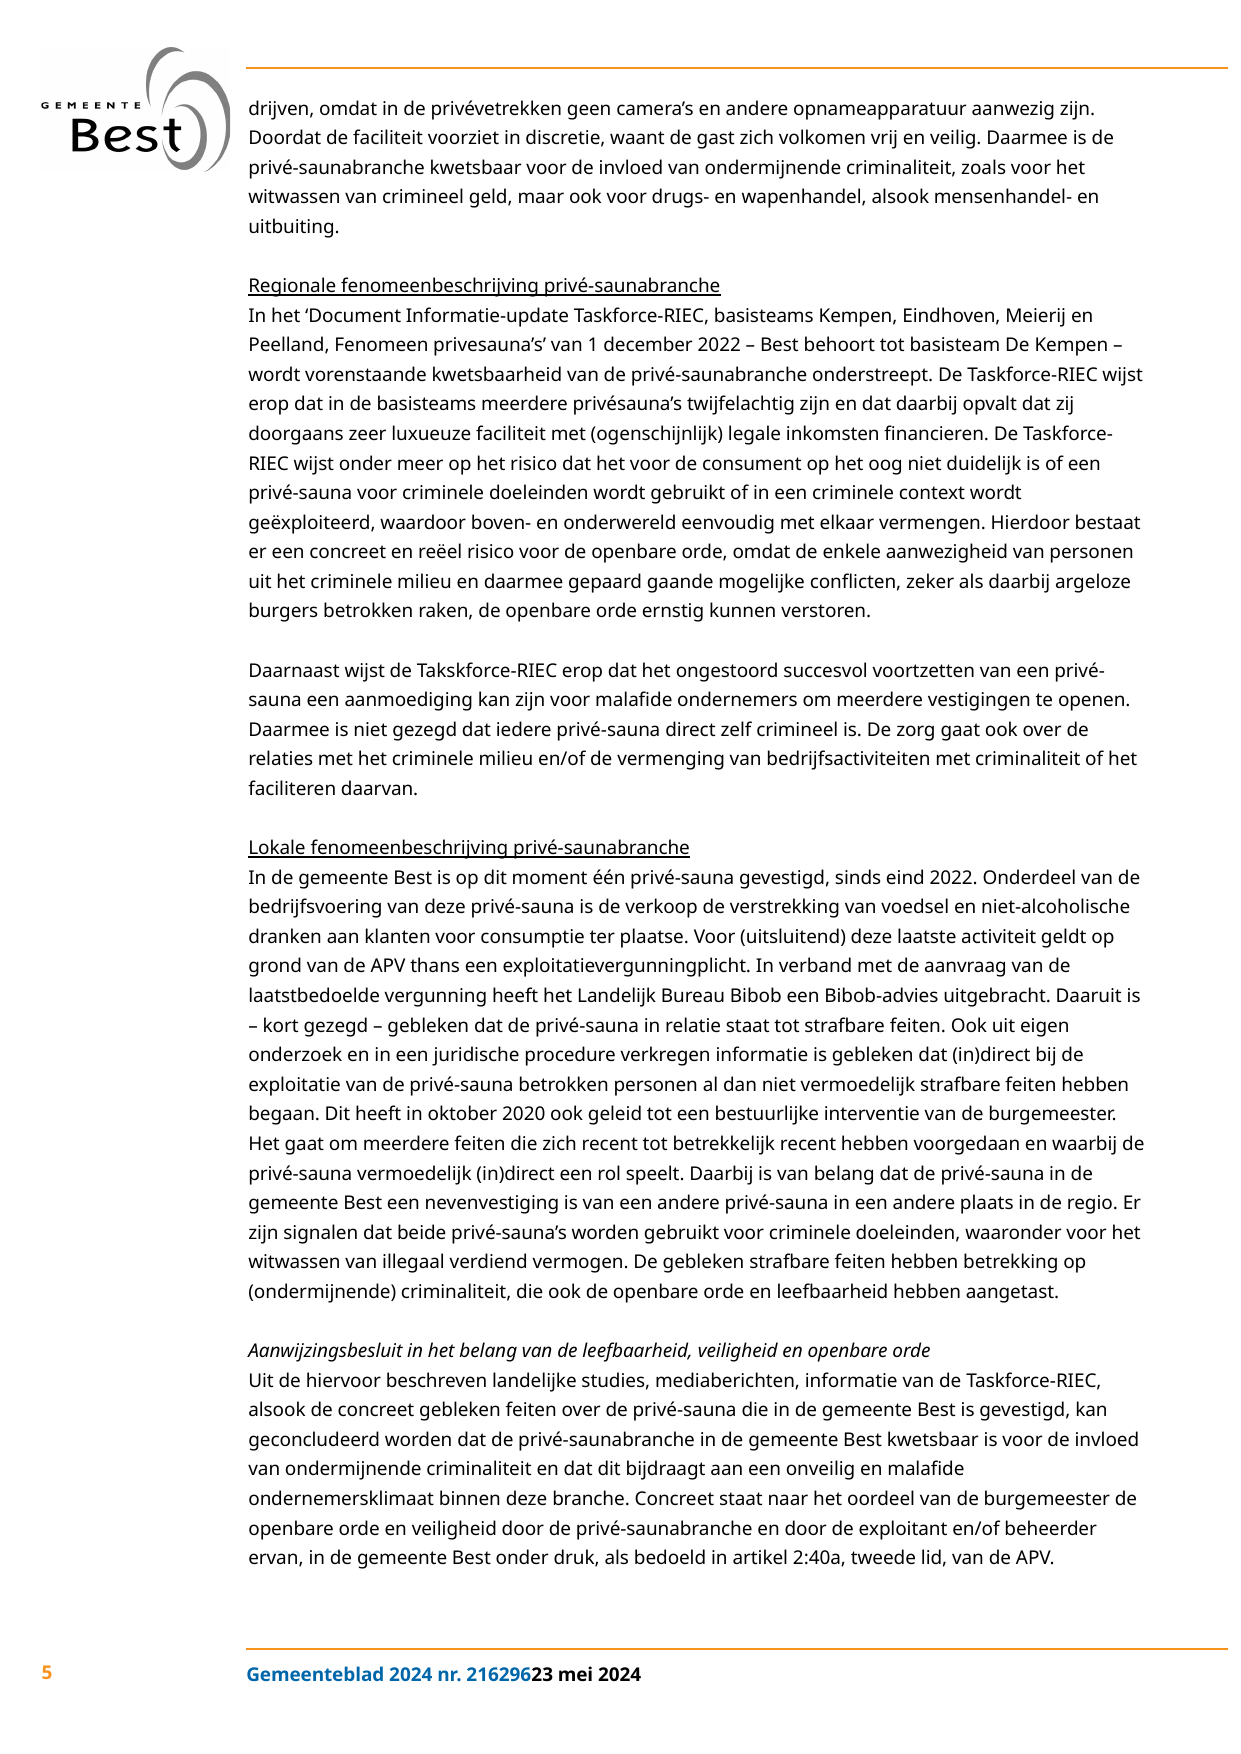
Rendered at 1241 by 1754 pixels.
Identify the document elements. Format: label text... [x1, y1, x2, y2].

text drijven, omdat in de privévetrekken geen camera’s en andere opnameapparatuur aanwezig zijn. Doordat de faciliteit voorziet in discretie, waant de gast zich volkomen vrij en veilig. Daarmee is de privé-saunabranche kwetsbaar voor de invloed van ondermijnende criminaliteit, zoals voor het witwassen van crimineel geld, maar ook voor drugs- en wapenhandel, alsook mensenhandel- en uitbuiting. [248, 95, 1152, 239]
text In de gemeente Best is op dit moment één privé-sauna gevestigd, sinds eind 2022. Onderdeel van de bedrijfsvoering van deze privé-sauna is de verkoop de verstrekking van voedsel en niet-alcoholische dranken aan klanten voor consumptie ter plaatse. Voor (uitsluitend) deze laatste activiteit geldt op grond van de APV thans een exploitatievergunningplicht. In verband met de aanvraag van de laatstbedoelde vergunning heeft het Landelijk Bureau Bibob een Bibob-advies uitgebracht. Daaruit is – kort gezegd – gebleken dat de privé-sauna in relatie staat tot strafbare feiten. Ook uit eigen onderzoek en in een juridische procedure verkregen informatie is gebleken dat (in)direct bij de exploitatie van de privé-sauna betrokken personen al dan niet vermoedelijk strafbare feiten hebben begaan. Dit heeft in oktober 2020 ook geleid tot een bestuurlijke interventie van de burgemeester. Het gaat om meerdere feiten die zich recent tot betrekkelijk recent hebben voorgedaan en waarbij de privé-sauna vermoedelijk (in)direct een rol speelt. Daarbij is van belang dat de privé-sauna in de gemeente Best een nevenvestiging is van een andere privé-sauna in een andere plaats in de regio. Er zijn signalen dat beide privé-sauna’s worden gebruikt voor criminele doeleinden, waaronder voor het witwassen van illegaal verdiend vermogen. De gebleken strafbare feiten hebben betrekking op (ondermijnende) criminaliteit, die ook de openbare orde en leefbaarheid hebben aangetast. [248, 864, 1152, 1304]
text In het ‘Document Informatie-update Taskforce-RIEC, basisteams Kempen, Eindhoven, Meierij en Peelland, Fenomeen privesauna’s’ van 1 december 2022 – Best behoort tot basisteam De Kempen – wordt vorenstaande kwetsbaarheid van de privé-saunabranche onderstreept. De Taskforce-RIEC wijst erop dat in de basisteams meerdere privésauna’s twijfelachtig zijn en dat daarbij opvalt dat zij doorgaans zeer luxueuze faciliteit met (ogenschijnlijk) legale inkomsten financieren. De Taskforce-RIEC wijst onder meer op het risico dat het voor de consument op het oog niet duidelijk is of een privé-sauna voor criminele doeleinden wordt gebruikt of in een criminele context wordt geëxploiteerd, waardoor boven- en onderwereld eenvoudig met elkaar vermengen. Hierdoor bestaat er een concreet en reëel risico voor de openbare orde, omdat de enkele aanwezigheid van personen uit het criminele milieu en daarmee gepaard gaande mogelijke conflicten, zeker als daarbij argeloze burgers betrokken raken, de openbare orde ernstig kunnen verstoren. [248, 302, 1152, 623]
text Daarnaast wijst de Takskforce-RIEC erop dat het ongestoord succesvol voortzetten van een privé-sauna een aanmoediging kan zijn voor malafide ondernemers om meerdere vestigingen te openen. Daarmee is niet gezegd dat iedere privé-sauna direct zelf crimineel is. De zorg gaat ook over de relaties met het criminele milieu en/of de vermenging van bedrijfsactiviteiten met criminaliteit of het faciliteren daarvan. [248, 657, 1152, 801]
text Regionale fenomeenbeschrijving privé-saunabranche [248, 272, 1152, 298]
text Lokale fenomeenbeschrijving privé-saunabranche [248, 834, 1152, 860]
text Aanwijzingsbesluit in het belang van de leefbaarheid, veiligheid en openbare orde [248, 1337, 1152, 1363]
text Uit de hiervoor beschreven landelijke studies, mediaberichten, informatie van de Taskforce-RIEC, alsook de concreet gebleken feiten over de privé-sauna die in de gemeente Best is gevestigd, kan geconcludeerd worden dat de privé-saunabranche in de gemeente Best kwetsbaar is voor de invloed van ondermijnende criminaliteit en dat dit bijdraagt aan een onveilig en malafide ondernemersklimaat binnen deze branche. Concreet staat naar het oordeel van de burgemeester de openbare orde en veiligheid door de privé-saunabranche en door de exploitant en/of beheerder ervan, in de gemeente Best onder druk, als bedoeld in artikel 2:40a, tweede lid, van de APV. [248, 1367, 1152, 1570]
picture [41, 47, 231, 172]
